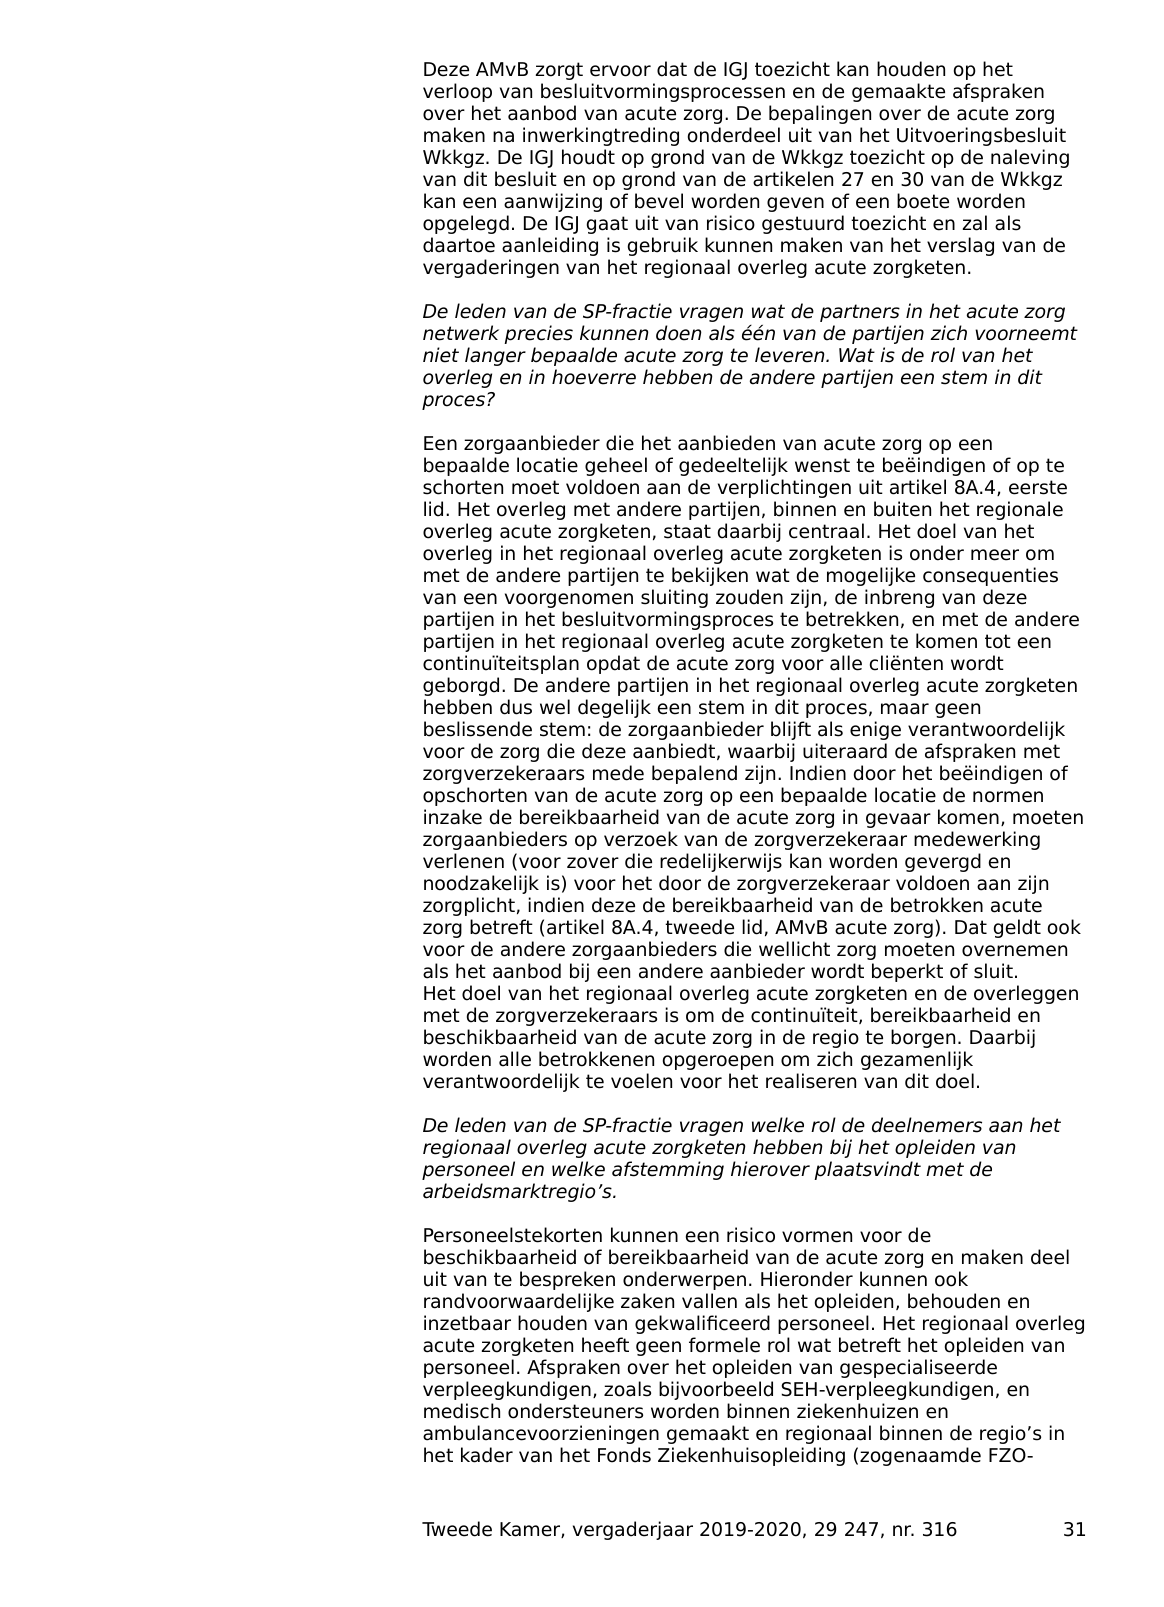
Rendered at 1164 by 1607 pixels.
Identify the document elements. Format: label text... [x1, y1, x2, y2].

text Een zorgaanbieder die het aanbieden van acute zorg op een bepaalde locatie geheel of gedeeltelijk wenst te beëindigen of op te schorten moet voldoen aan de verplichtingen uit artikel 8A.4, eerste lid. Het overleg met andere partijen, binnen en buiten het regionale overleg acute zorgketen, staat daarbij centraal. Het doel van het overleg in het regionaal overleg acute zorgketen is onder meer om met de andere partijen te bekijken wat de mogelijke consequenties van een voorgenomen sluiting zouden zijn, de inbreng van deze partijen in het besluitvormingsproces te betrekken, en met de andere partijen in het regionaal overleg acute zorgketen te komen tot een continuïteitsplan opdat de acute zorg voor alle cliënten wordt geborgd. De andere partijen in het regionaal overleg acute zorgketen hebben dus wel degelijk een stem in dit proces, maar geen beslissende stem: de zorgaanbieder blijft als enige verantwoordelijk voor de zorg die deze aanbiedt, waarbij uiteraard de afspraken met zorgverzekeraars mede bepalend zijn. Indien door het beëindigen of opschorten van de acute zorg op een bepaalde locatie de normen inzake de bereikbaarheid van de acute zorg in gevaar komen, moeten zorgaanbieders op verzoek van de zorgverzekeraar medewerking verlenen (voor zover die redelijkerwijs kan worden gevergd en noodzakelijk is) voor het door de zorgverzekeraar voldoen aan zijn zorgplicht, indien deze de bereikbaarheid van de betrokken acute zorg betreft (artikel 8A.4, tweede lid, AMvB acute zorg). Dat geldt ook voor de andere zorgaanbieders die wellicht zorg moeten overnemen als het aanbod bij een andere aanbieder wordt beperkt of sluit. [422, 433, 1087, 983]
text De leden van de SP-fractie vragen wat de partners in het acute zorg netwerk precies kunnen doen als één van de partijen zich voorneemt niet langer bepaalde acute zorg te leveren. Wat is de rol van het overleg en in hoeverre hebben de andere partijen een stem in dit proces? [422, 301, 1087, 411]
text Deze AMvB zorgt ervoor dat de IGJ toezicht kan houden op het verloop van besluitvormingsprocessen en de gemaakte afspraken over het aanbod van acute zorg. De bepalingen over de acute zorg maken na inwerkingtreding onderdeel uit van het Uitvoeringsbesluit Wkkgz. De IGJ houdt op grond van de Wkkgz toezicht op de naleving van dit besluit en op grond van de artikelen 27 en 30 van de Wkkgz kan een aanwijzing of bevel worden geven of een boete worden opgelegd. De IGJ gaat uit van risico gestuurd toezicht en zal als daartoe aanleiding is gebruik kunnen maken van het verslag van de vergaderingen van het regionaal overleg acute zorgketen. [422, 59, 1087, 279]
text Het doel van het regionaal overleg acute zorgketen en de overleggen met de zorgverzekeraars is om de continuïteit, bereikbaarheid en beschikbaarheid van de acute zorg in de regio te borgen. Daarbij worden alle betrokkenen opgeroepen om zich gezamenlijk verantwoordelijk te voelen voor het realiseren van dit doel. [422, 983, 1087, 1092]
text De leden van de SP-fractie vragen welke rol de deelnemers aan het regionaal overleg acute zorgketen hebben bij het opleiden van personeel en welke afstemming hierover plaatsvindt met de arbeidsmarktregio’s. [422, 1115, 1087, 1203]
text Personeelstekorten kunnen een risico vormen voor de beschikbaarheid of bereikbaarheid van de acute zorg en maken deel uit van te bespreken onderwerpen. Hieronder kunnen ook randvoorwaardelijke zaken vallen als het opleiden, behouden en inzetbaar houden van gekwalificeerd personeel. Het regionaal overleg acute zorgketen heeft geen formele rol wat betreft het opleiden van personeel. Afspraken over het opleiden van gespecialiseerde verpleegkundigen, zoals bijvoorbeeld SEH-verpleegkundigen, en medisch ondersteuners worden binnen ziekenhuizen en ambulancevoorzieningen gemaakt en regionaal binnen de regio’s in het kader van het Fonds Ziekenhuisopleiding (zogenaamde FZO- [422, 1225, 1087, 1467]
